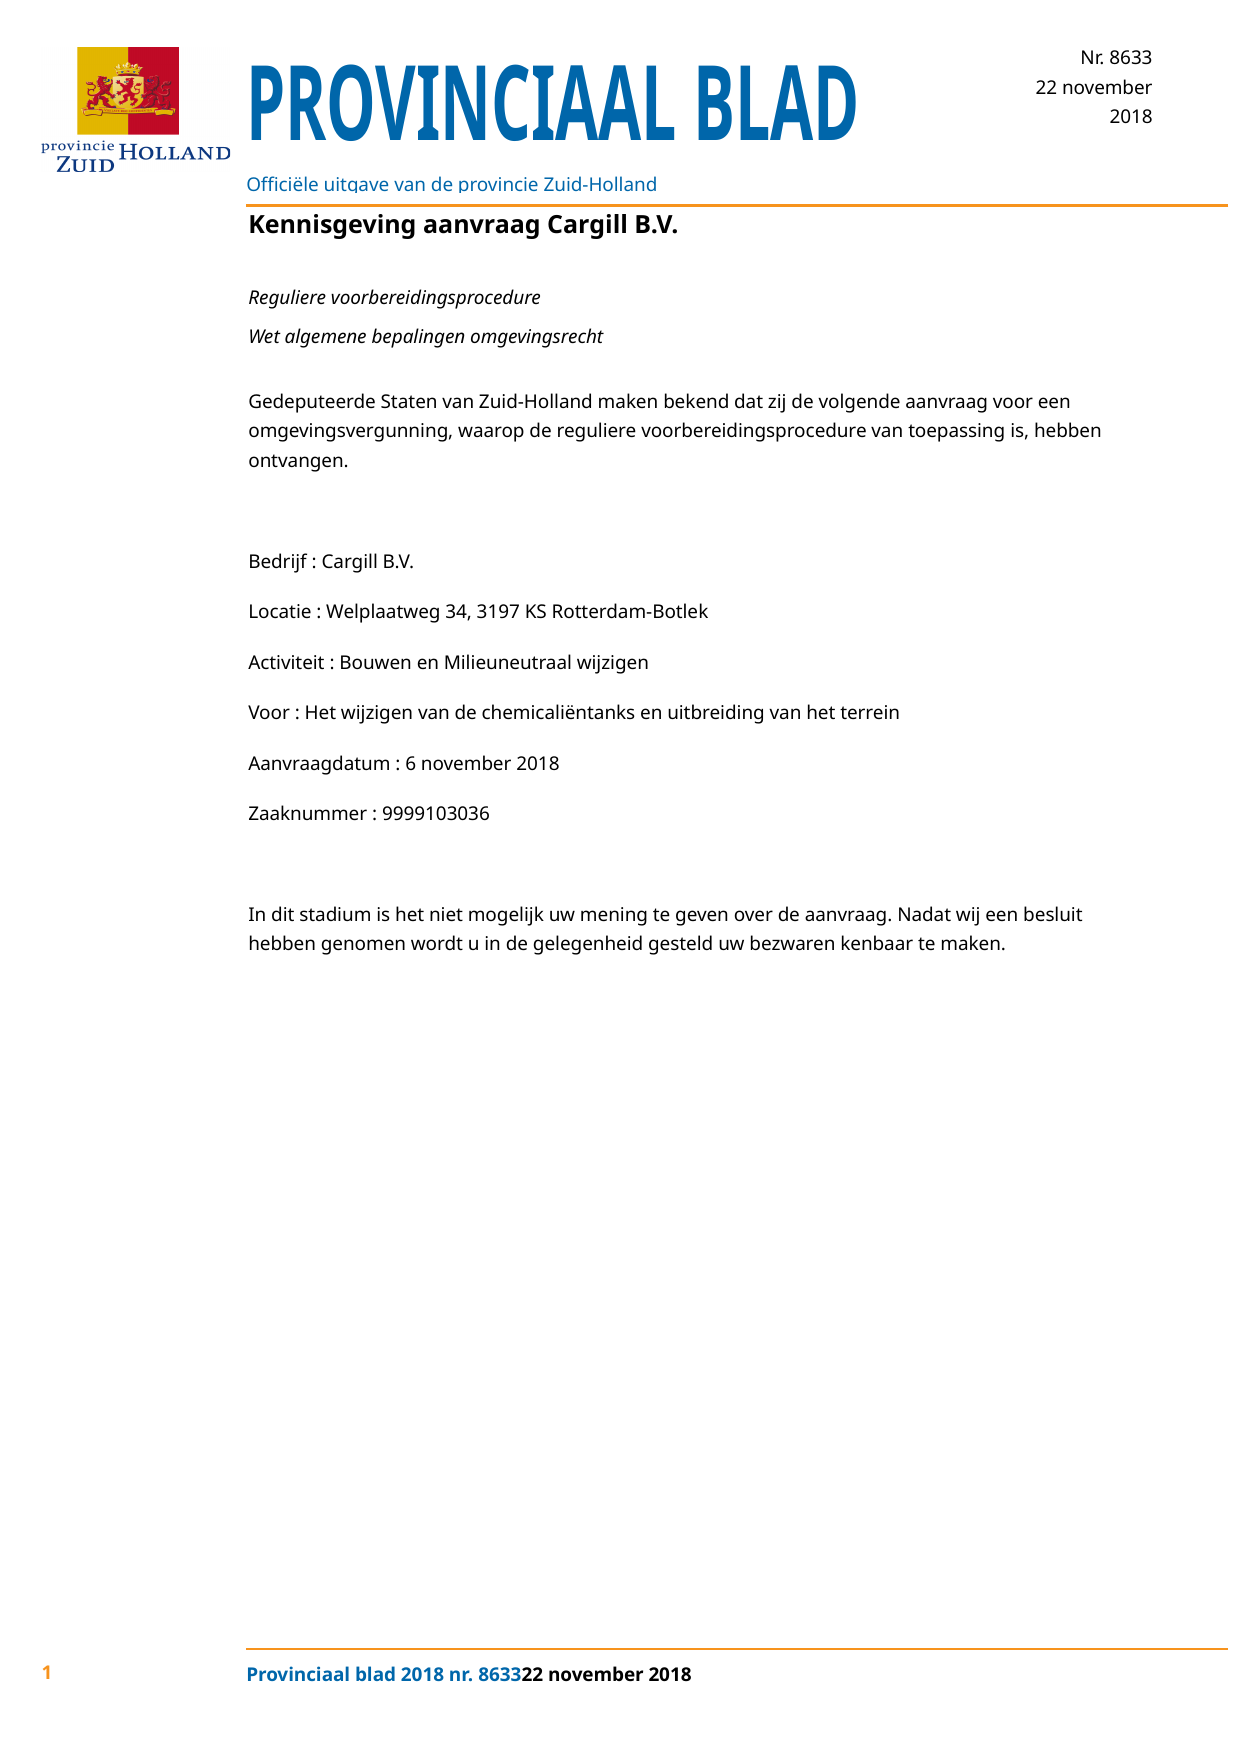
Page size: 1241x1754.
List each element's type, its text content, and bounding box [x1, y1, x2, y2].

text Voor : Het wijzigen van de chemicaliëntanks en uitbreiding van het terrein [248, 699, 1152, 725]
text Kennisgeving aanvraag Cargill B.V. [248, 207, 1152, 241]
text Gedeputeerde Staten van Zuid-Holland maken bekend dat zij de volgende aanvraag voor een omgevingsvergunning, waarop de reguliere voorbereidingsprocedure van toepassing is, hebben ontvangen. [248, 388, 1152, 473]
text Activiteit : Bouwen en Milieuneutraal wijzigen [248, 649, 1152, 675]
text Bedrijf : Cargill B.V. [248, 548, 1152, 574]
text Locatie : Welplaatweg 34, 3197 KS Rotterdam-Botlek [248, 598, 1152, 624]
text Reguliere voorbereidingsprocedure [248, 284, 1152, 309]
text Wet algemene bepalingen omgevingsrecht [248, 323, 1152, 349]
picture [41, 47, 231, 172]
text In dit stadium is het niet mogelijk uw mening te geven over de aanvraag. Nadat wij een besluit hebben genomen wordt u in de gelegenheid gesteld uw bezwaren kenbaar te maken. [248, 901, 1152, 956]
text Zaaknummer : 9999103036 [248, 800, 1152, 826]
text Aanvraagdatum : 6 november 2018 [248, 750, 1152, 776]
